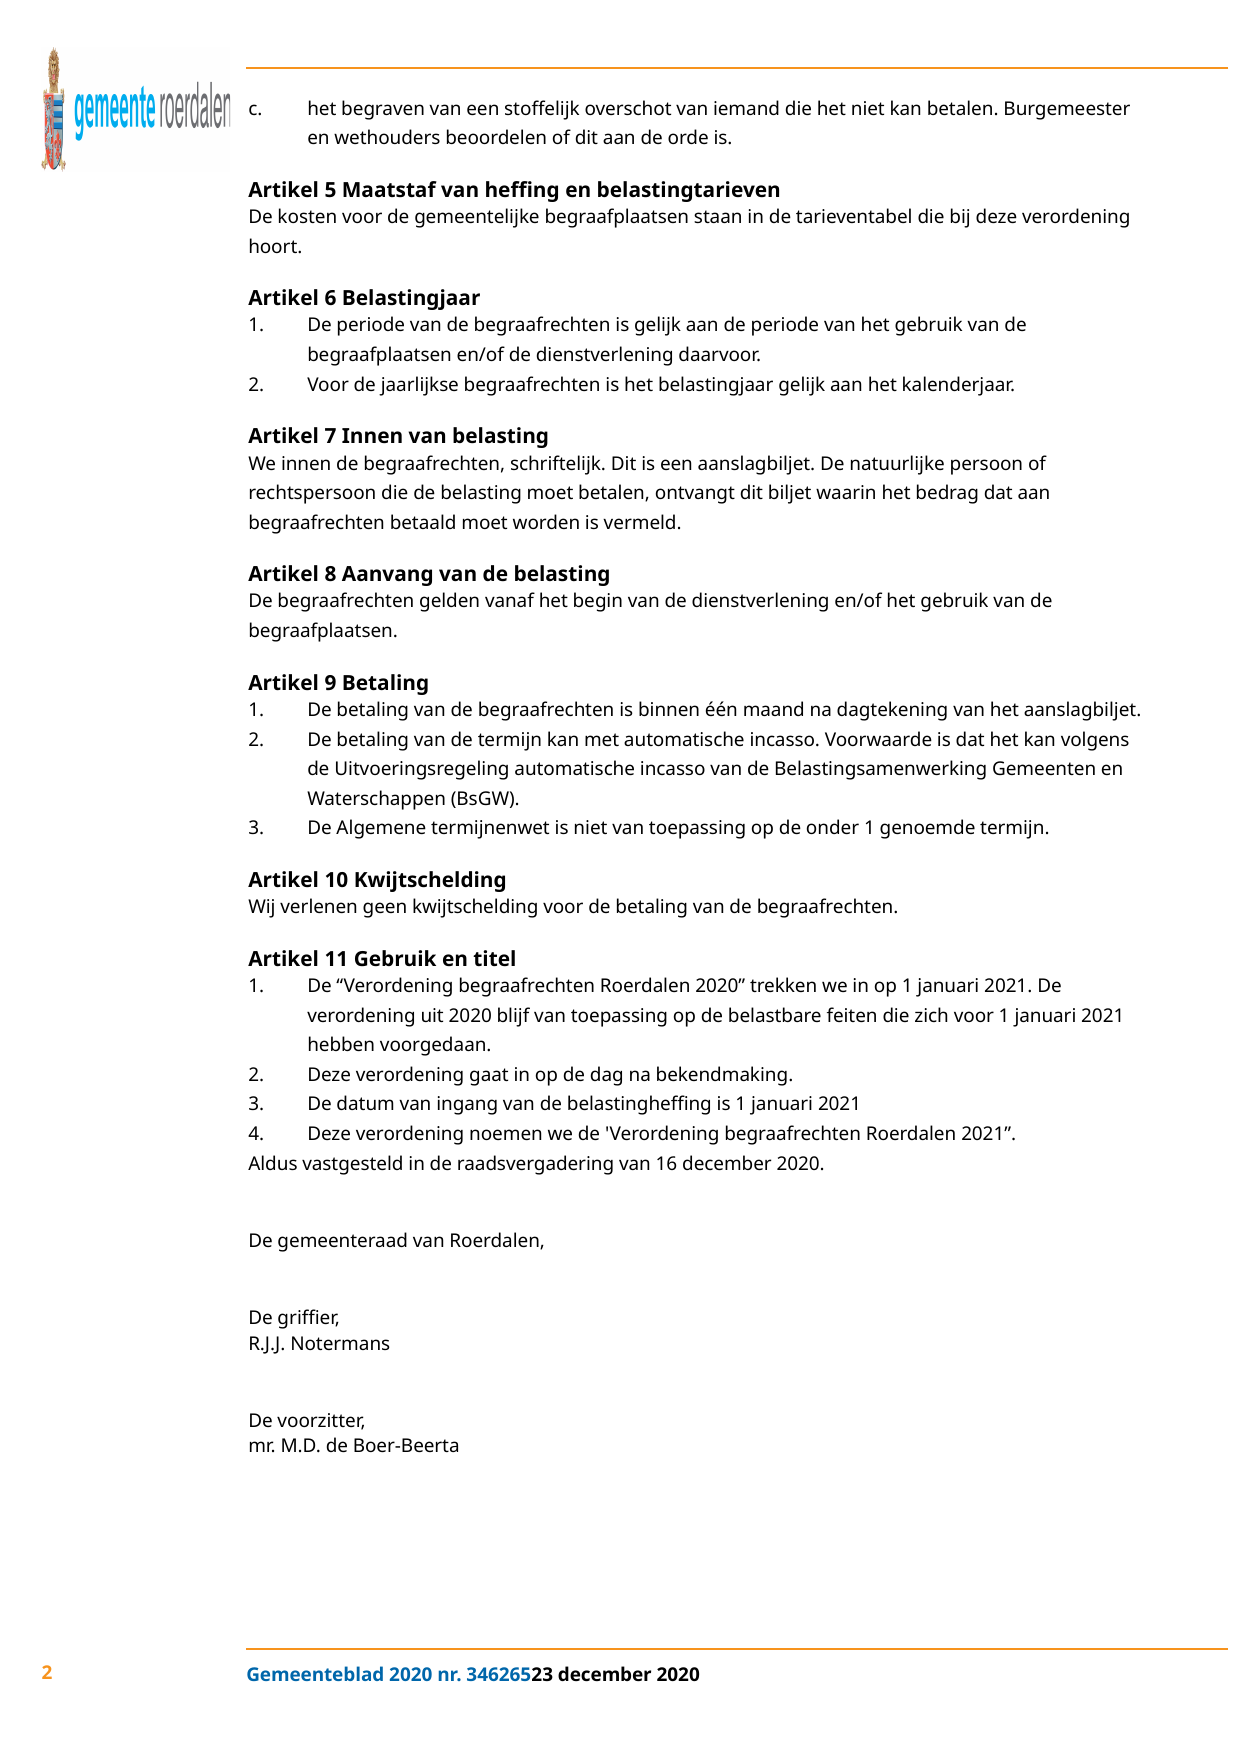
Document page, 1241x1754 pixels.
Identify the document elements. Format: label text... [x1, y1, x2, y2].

text Artikel 5 Maatstaf van heffing en belastingtarieven [248, 175, 1152, 203]
list De betaling van de termijn kan met automatische incasso. Voorwaarde is dat het kan volgens de Uitvoeringsregeling automatische incasso van de Belastingsamenwerking Gemeenten en Waterschappen (BsGW). [248, 726, 1152, 811]
list De Algemene termijnenwet is niet van toepassing op de onder 1 genoemde termijn. [248, 814, 1152, 840]
text mr. M.D. de Boer-Beerta [248, 1433, 1152, 1458]
text Artikel 11 Gebruik en titel [248, 944, 1152, 972]
text Artikel 10 Kwijtschelding [248, 865, 1152, 893]
list De “Verordening begraafrechten Roerdalen 2020” trekken we in op 1 januari 2021. De verordening uit 2020 blijf van toepassing op de belastbare feiten die zich voor 1 januari 2021 hebben voorgedaan. [248, 972, 1152, 1057]
text R.J.J. Notermans [248, 1330, 1152, 1356]
picture [41, 47, 231, 172]
list De betaling van de begraafrechten is binnen één maand na dagtekening van het aanslagbiljet. [248, 696, 1152, 722]
text Wij verlenen geen kwijtschelding voor de betaling van de begraafrechten. [248, 893, 1152, 919]
list Deze verordening gaat in op de dag na bekendmaking. [248, 1061, 1152, 1087]
list De periode van de begraafrechten is gelijk aan de periode van het gebruik van de begraafplaatsen en/of de dienstverlening daarvoor. [248, 312, 1152, 367]
list het begraven van een stoffelijk overschot van iemand die het niet kan betalen. Burgemeester en wethouders beoordelen of dit aan de orde is. [248, 95, 1152, 150]
text Aldus vastgesteld in de raadsvergadering van 16 december 2020. [248, 1150, 1152, 1175]
text Artikel 8 Aanvang van de belasting [248, 559, 1152, 588]
text De griffier, [248, 1304, 1152, 1330]
text Artikel 7 Innen van belasting [248, 421, 1152, 450]
list Voor de jaarlijkse begraafrechten is het belastingjaar gelijk aan het kalenderjaar. [248, 371, 1152, 397]
text We innen de begraafrechten, schriftelijk. Dit is een aanslagbiljet. De natuurlijke persoon of rechtspersoon die de belasting moet betalen, ontvangt dit biljet waarin het bedrag dat aan begraafrechten betaald moet worden is vermeld. [248, 450, 1152, 534]
text De begraafrechten gelden vanaf het begin van de dienstverlening en/of het gebruik van de begraafplaatsen. [248, 588, 1152, 643]
text Artikel 9 Betaling [248, 668, 1152, 696]
text De voorzitter, [248, 1407, 1152, 1433]
list De datum van ingang van de belastingheffing is 1 januari 2021 [248, 1091, 1152, 1116]
text Artikel 6 Belastingjaar [248, 283, 1152, 312]
text De gemeenteraad van Roerdalen, [248, 1227, 1152, 1253]
text De kosten voor de gemeentelijke begraafplaatsen staan in de tarieventabel die bij deze verordening hoort. [248, 203, 1152, 258]
list Deze verordening noemen we de 'Verordening begraafrechten Roerdalen 2021”. [248, 1120, 1152, 1146]
